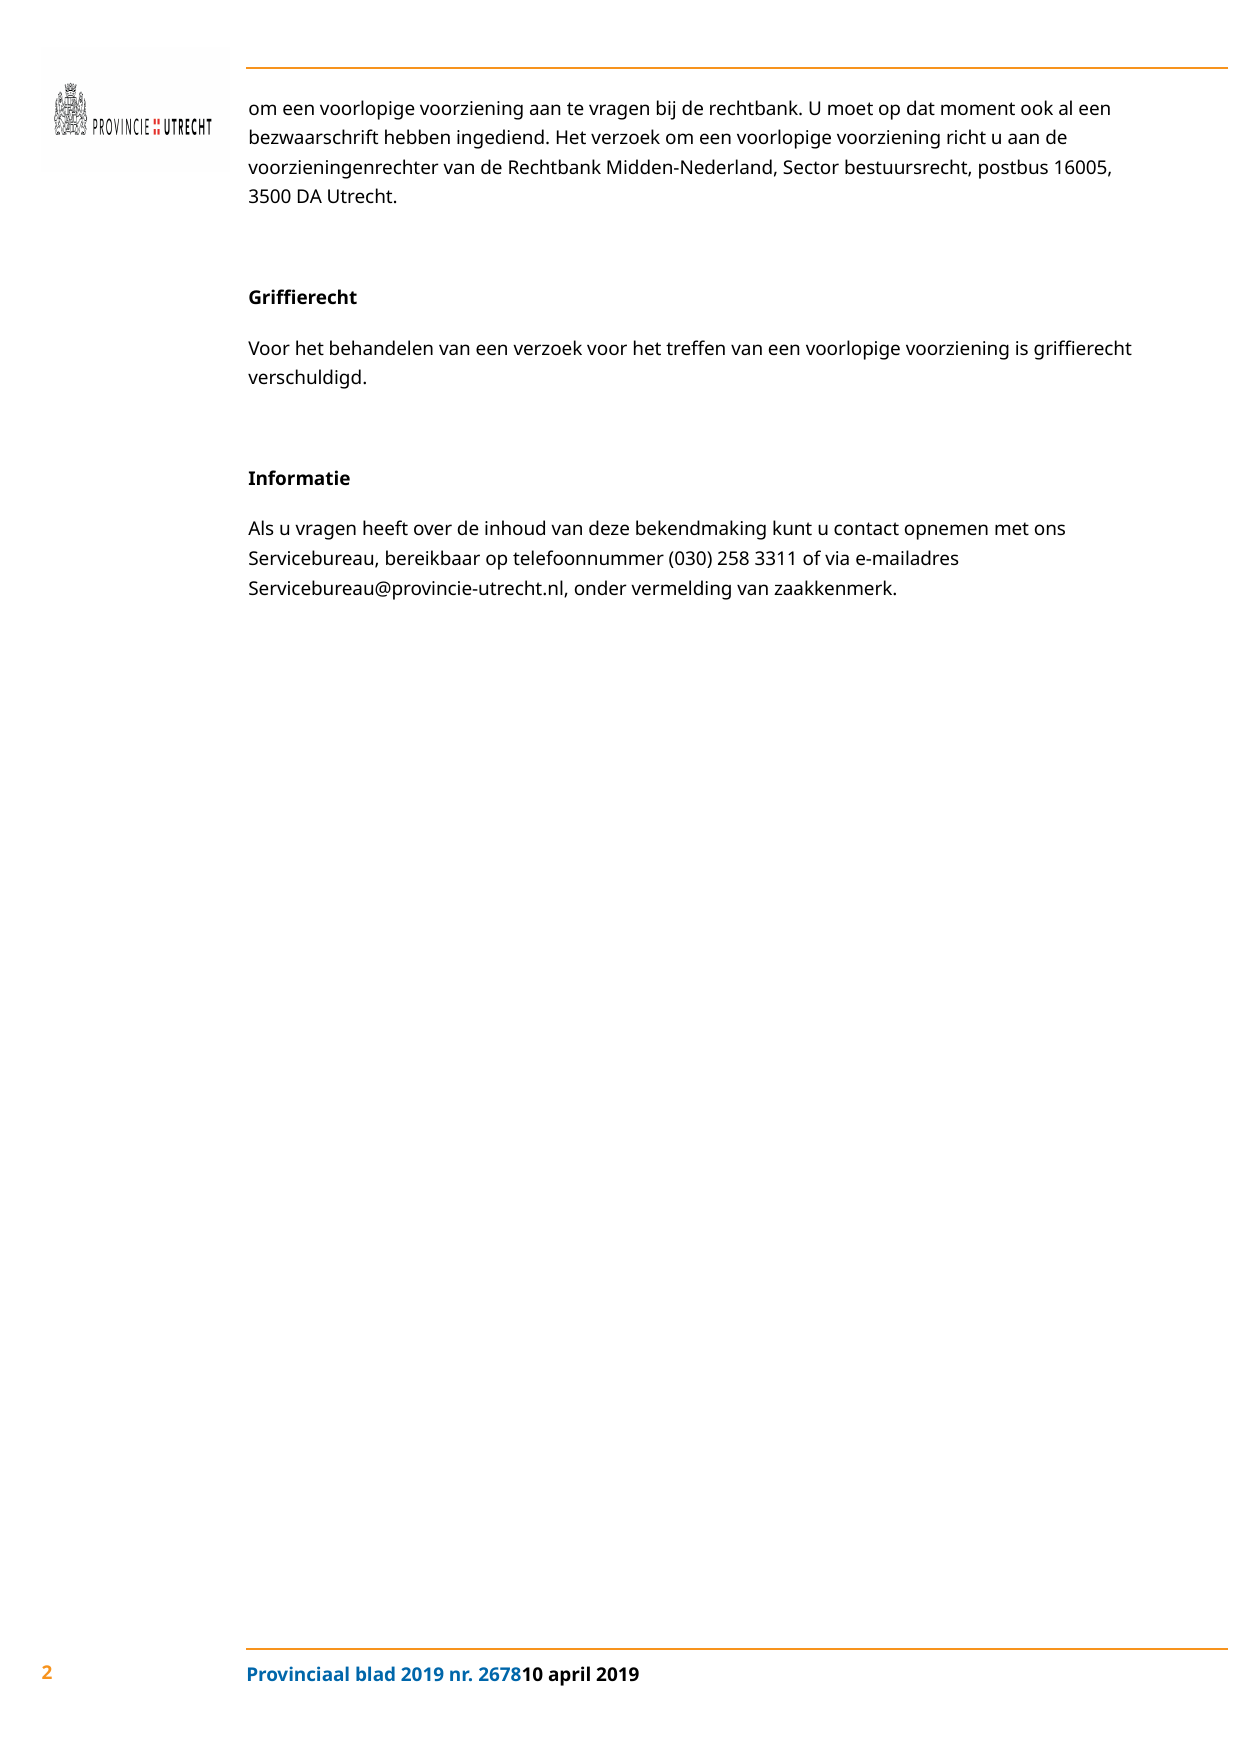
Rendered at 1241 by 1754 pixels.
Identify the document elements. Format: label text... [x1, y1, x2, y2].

text om een voorlopige voorziening aan te vragen bij de rechtbank. U moet op dat moment ook al een bezwaarschrift hebben ingediend. Het verzoek om een voorlopige voorziening richt u aan de voorzieningenrechter van de Rechtbank Midden-Nederland, Sector bestuursrecht, postbus 16005, 3500 DA Utrecht. [248, 95, 1152, 209]
picture [41, 47, 231, 172]
text Informatie [248, 465, 1152, 491]
text Voor het behandelen van een verzoek voor het treffen van een voorlopige voorziening is griffierecht verschuldigd. [248, 335, 1152, 390]
text Als u vragen heeft over de inhoud van deze bekendmaking kunt u contact opnemen met ons Servicebureau, bereikbaar op telefoonnummer (030) 258 3311 of via e-mailadres Servicebureau@provincie-utrecht.nl, onder vermelding van zaakkenmerk. [248, 516, 1152, 601]
text Griffierecht [248, 284, 1152, 310]
